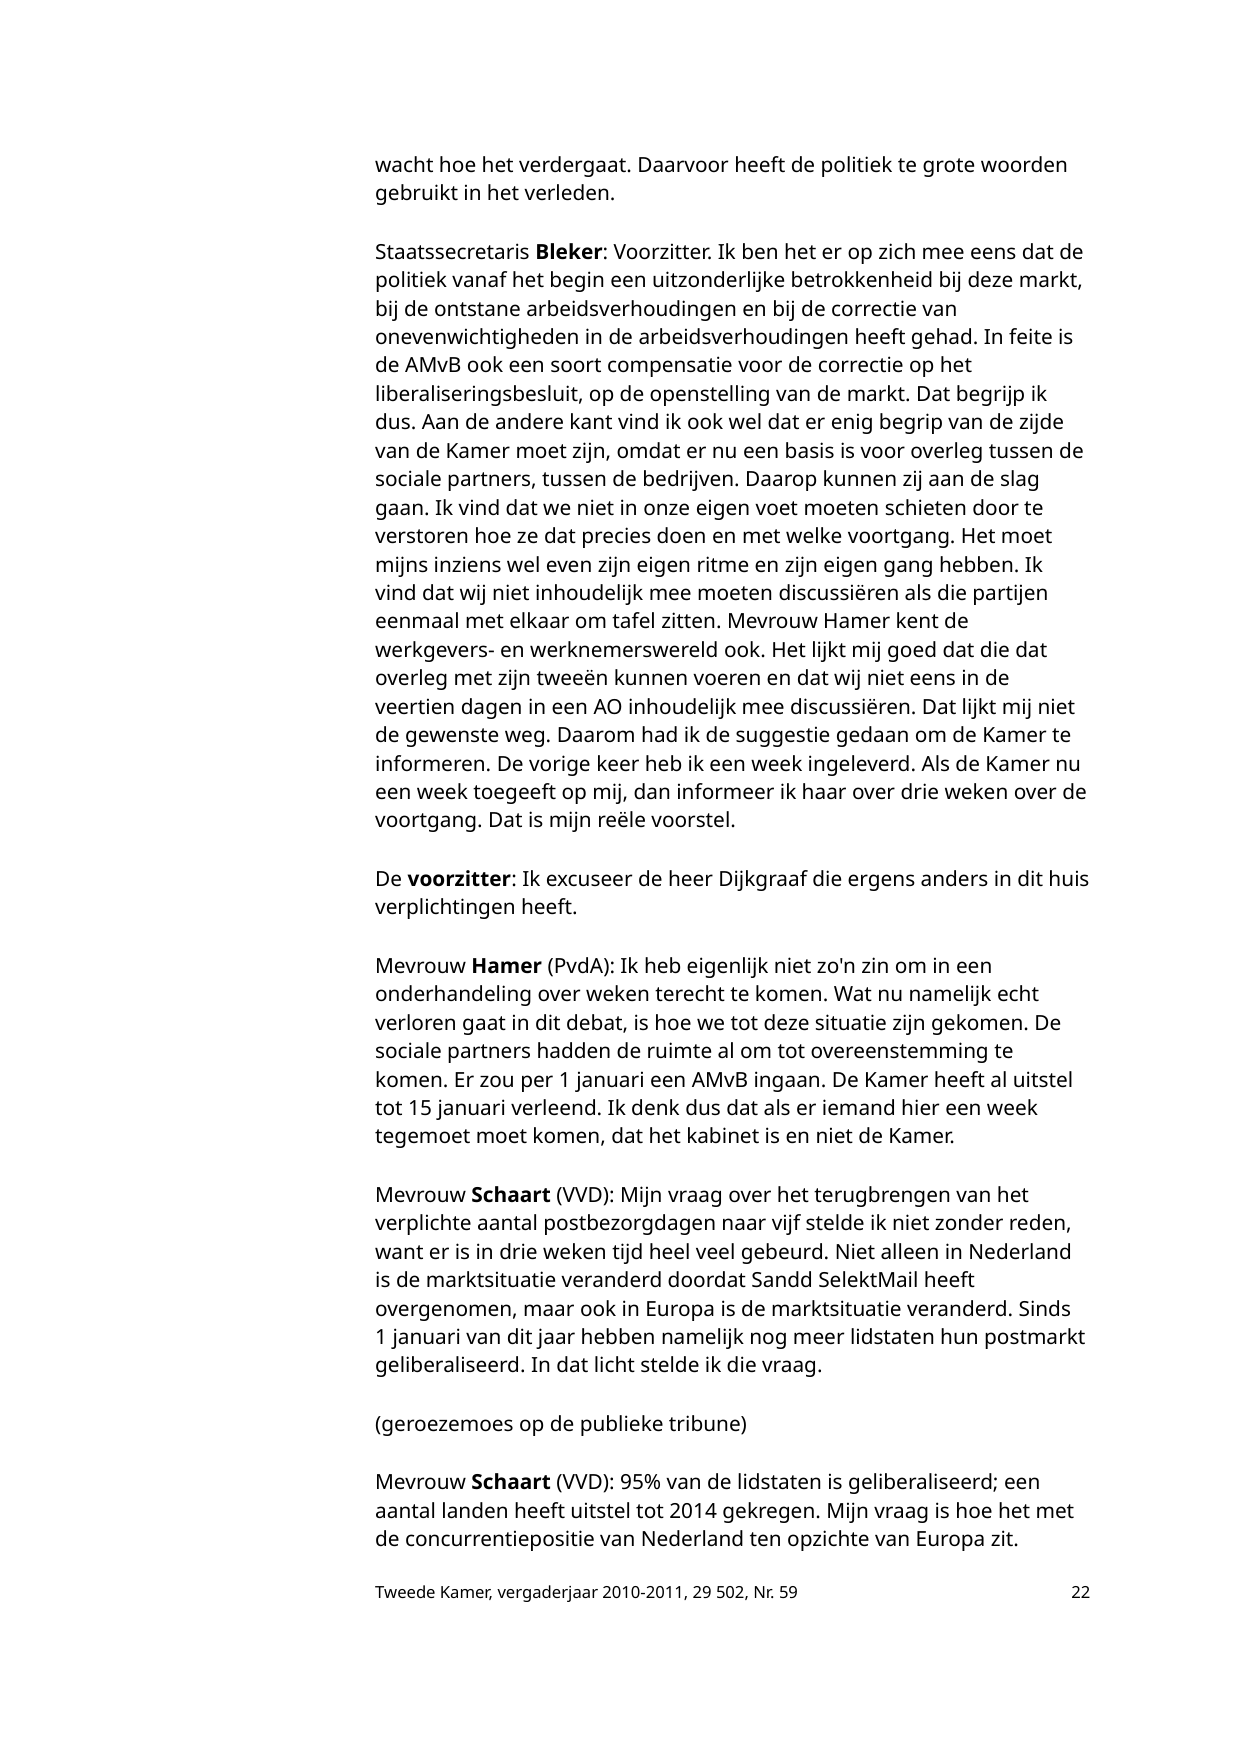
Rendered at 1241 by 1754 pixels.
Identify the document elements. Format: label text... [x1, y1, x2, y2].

text Staatssecretaris Bleker: Voorzitter. Ik ben het er op zich mee eens dat de politiek vanaf het begin een uitzonderlijke betrokkenheid bij deze markt, bij de ontstane arbeidsverhoudingen en bij de correctie van onevenwichtigheden in de arbeidsverhoudingen heeft gehad. In feite is de AMvB ook een soort compensatie voor de correctie op het liberaliseringsbesluit, op de openstelling van de markt. Dat begrijp ik dus. Aan de andere kant vind ik ook wel dat er enig begrip van de zijde van de Kamer moet zijn, omdat er nu een basis is voor overleg tussen de sociale partners, tussen de bedrijven. Daarop kunnen zij aan de slag gaan. Ik vind dat we niet in onze eigen voet moeten schieten door te verstoren hoe ze dat precies doen en met welke voortgang. Het moet mijns inziens wel even zijn eigen ritme en zijn eigen gang hebben. Ik vind dat wij niet inhoudelijk mee moeten discussiëren als die partijen eenmaal met elkaar om tafel zitten. Mevrouw Hamer kent de werkgevers- en werknemerswereld ook. Het lijkt mij goed dat die dat overleg met zijn tweeën kunnen voeren en dat wij niet eens in de veertien dagen in een AO inhoudelijk mee discussiëren. Dat lijkt mij niet de gewenste weg. Daarom had ik de suggestie gedaan om de Kamer te informeren. De vorige keer heb ik een week ingeleverd. Als de Kamer nu een week toegeeft op mij, dan informeer ik haar over drie weken over de voortgang. Dat is mijn reële voorstel. [375, 237, 1090, 834]
text Mevrouw Schaart (VVD): Mijn vraag over het terugbrengen van het verplichte aantal postbezorgdagen naar vijf stelde ik niet zonder reden, want er is in drie weken tijd heel veel gebeurd. Niet alleen in Nederland is de marktsituatie veranderd doordat Sandd SelektMail heeft overgenomen, maar ook in Europa is de marktsituatie veranderd. Sinds 1 januari van dit jaar hebben namelijk nog meer lidstaten hun postmarkt geliberaliseerd. In dat licht stelde ik die vraag. [375, 1180, 1090, 1379]
text wacht hoe het verdergaat. Daarvoor heeft de politiek te grote woorden gebruikt in het verleden. [375, 150, 1090, 207]
text De voorzitter: Ik excuseer de heer Dijkgraaf die ergens anders in dit huis verplichtingen heeft. [375, 864, 1090, 921]
text (geroezemoes op de publieke tribune) [375, 1409, 1090, 1437]
text Mevrouw Schaart (VVD): 95% van de lidstaten is geliberaliseerd; een aantal landen heeft uitstel tot 2014 gekregen. Mijn vraag is hoe het met de concurrentiepositie van Nederland ten opzichte van Europa zit. [375, 1467, 1090, 1553]
text Mevrouw Hamer (PvdA): Ik heb eigenlijk niet zo'n zin om in een onderhandeling over weken terecht te komen. Wat nu namelijk echt verloren gaat in dit debat, is hoe we tot deze situatie zijn gekomen. De sociale partners hadden de ruimte al om tot overeenstemming te komen. Er zou per 1 januari een AMvB ingaan. De Kamer heeft al uitstel tot 15 januari verleend. Ik denk dus dat als er iemand hier een week tegemoet moet komen, dat het kabinet is en niet de Kamer. [375, 951, 1090, 1150]
